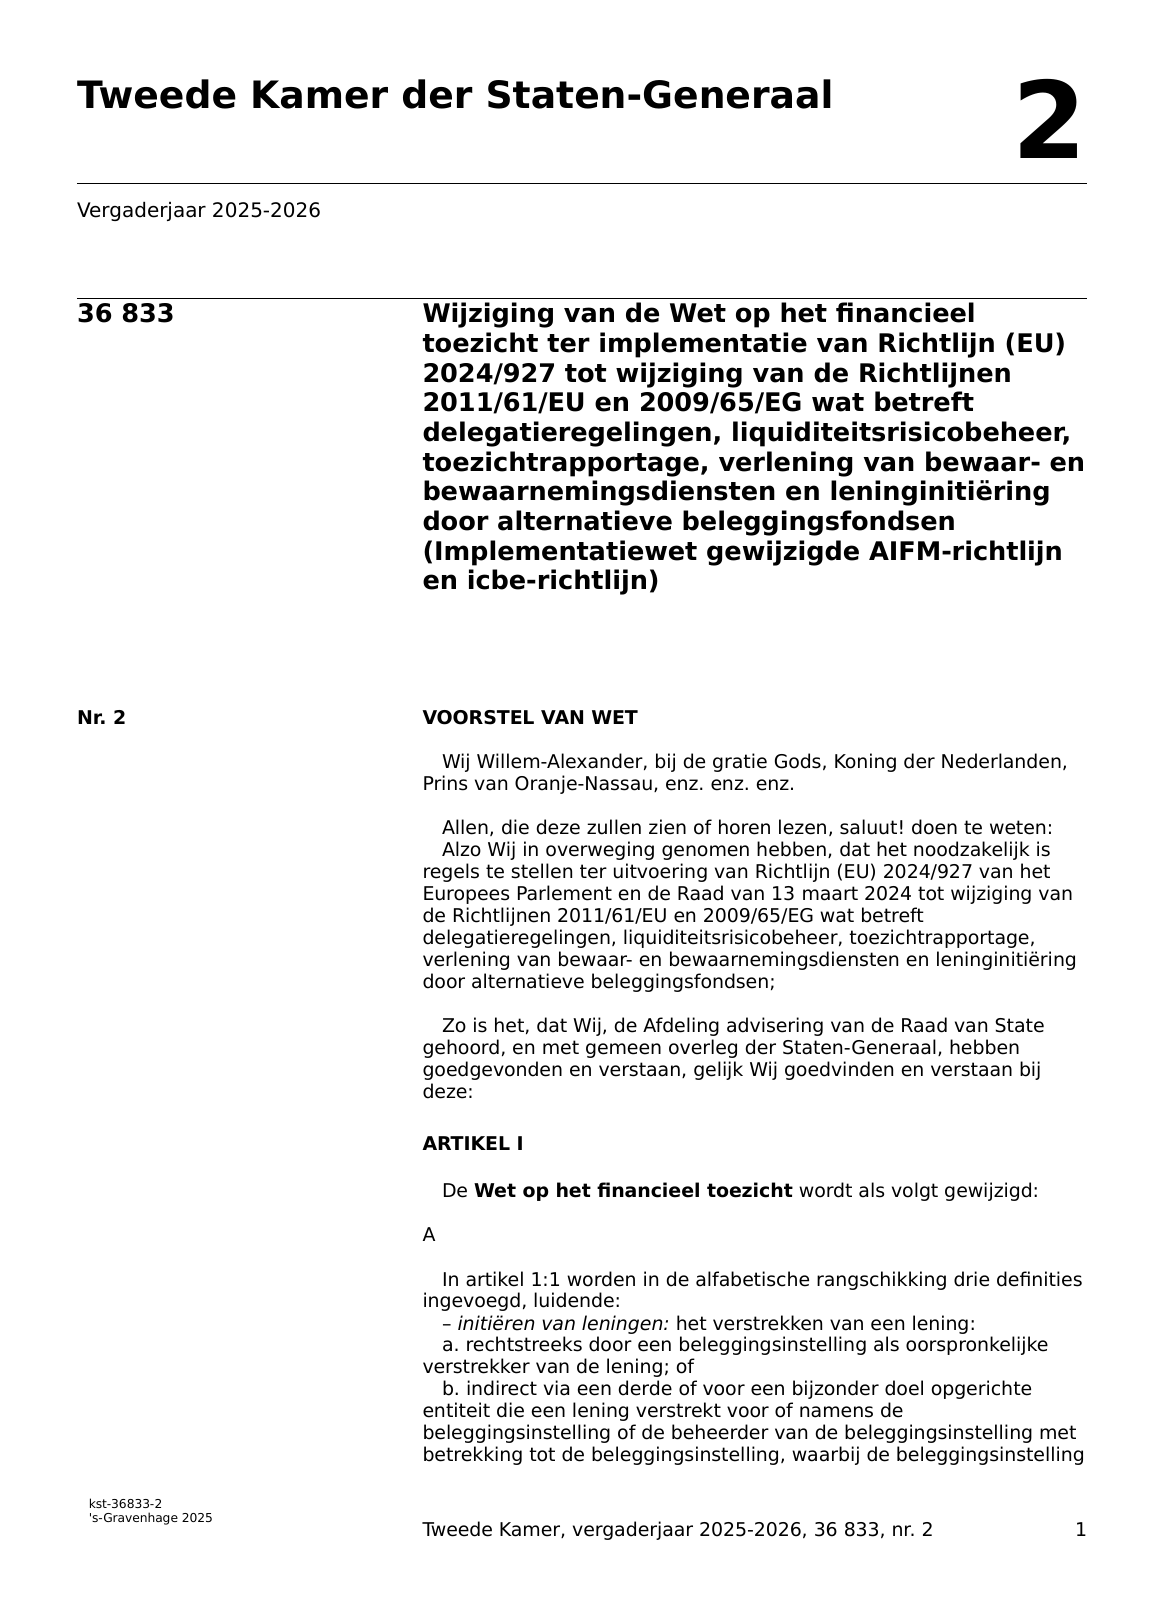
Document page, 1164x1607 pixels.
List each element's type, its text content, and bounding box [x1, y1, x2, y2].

text a. rechtstreeks door een beleggingsinstelling als oorspronkelijke verstrekker van de lening; of [422, 1334, 1087, 1378]
text Allen, die deze zullen zien of horen lezen, saluut! doen te weten: [422, 817, 1087, 839]
table_header 2 [886, 59, 1087, 183]
text b. indirect via een derde of voor een bijzonder doel opgerichte entiteit die een lening verstrekt voor of namens de beleggingsinstelling of de beheerder van de beleggingsinstelling met betrekking tot de beleggingsinstelling, waarbij de beleggingsinstelling [422, 1378, 1087, 1466]
text – initiëren van leningen: het verstrekken van een lening: [422, 1312, 1087, 1334]
text In artikel 1:1 worden in de alfabetische rangschikking drie definities ingevoegd, luidende: [422, 1268, 1087, 1312]
table_header Tweede Kamer der Staten-Generaal [77, 59, 886, 183]
text kst-36833-2 [88, 1497, 323, 1511]
text Zo is het, dat Wij, de Afdeling advisering van de Raad van State gehoord, en met gemeen overleg der Staten-Generaal, hebben goedgevonden en verstaan, gelijk Wij goedvinden en verstaan bij deze: [422, 1015, 1087, 1103]
subtitle ARTIKEL I [422, 1133, 1087, 1155]
table_cell Vergaderjaar 2025-2026 [77, 184, 1087, 298]
subtitle 36 833 Wijziging van de Wet op het financieel toezicht ter implementatie van Richtlijn (EU) 2024/927 tot wijziging van de Richtlijnen 2011/61/EU en 2009/65/EG wat betreft delegatieregelingen, liquiditeitsrisicobeheer, toezichtrapportage, verlening van bewaar- en bewaarnemingsdiensten en leninginitiëring door alternatieve beleggingsfondsen (Implementatiewet gewijzigde AIFM-richtlijn en icbe-richtlijn) [77, 299, 1087, 596]
text Alzo Wij in overweging genomen hebben, dat het noodzakelijk is regels te stellen ter uitvoering van Richtlijn (EU) 2024/927 van het Europees Parlement en de Raad van 13 maart 2024 tot wijziging van de Richtlijnen 2011/61/EU en 2009/65/EG wat betreft delegatieregelingen, liquiditeitsrisicobeheer, toezichtrapportage, verlening van bewaar- en bewaarnemingsdiensten en leninginitiëring door alternatieve beleggingsfondsen; [422, 839, 1087, 993]
text Wij Willem-Alexander, bij de gratie Gods, Koning der Nederlanden, Prins van Oranje-Nassau, enz. enz. enz. [422, 751, 1087, 795]
text De Wet op het financieel toezicht wordt als volgt gewijzigd: [422, 1180, 1087, 1202]
text 's-Gravenhage 2025 [88, 1511, 323, 1525]
text A [422, 1224, 1087, 1246]
subtitle Nr. 2 VOORSTEL VAN WET [77, 707, 1087, 729]
